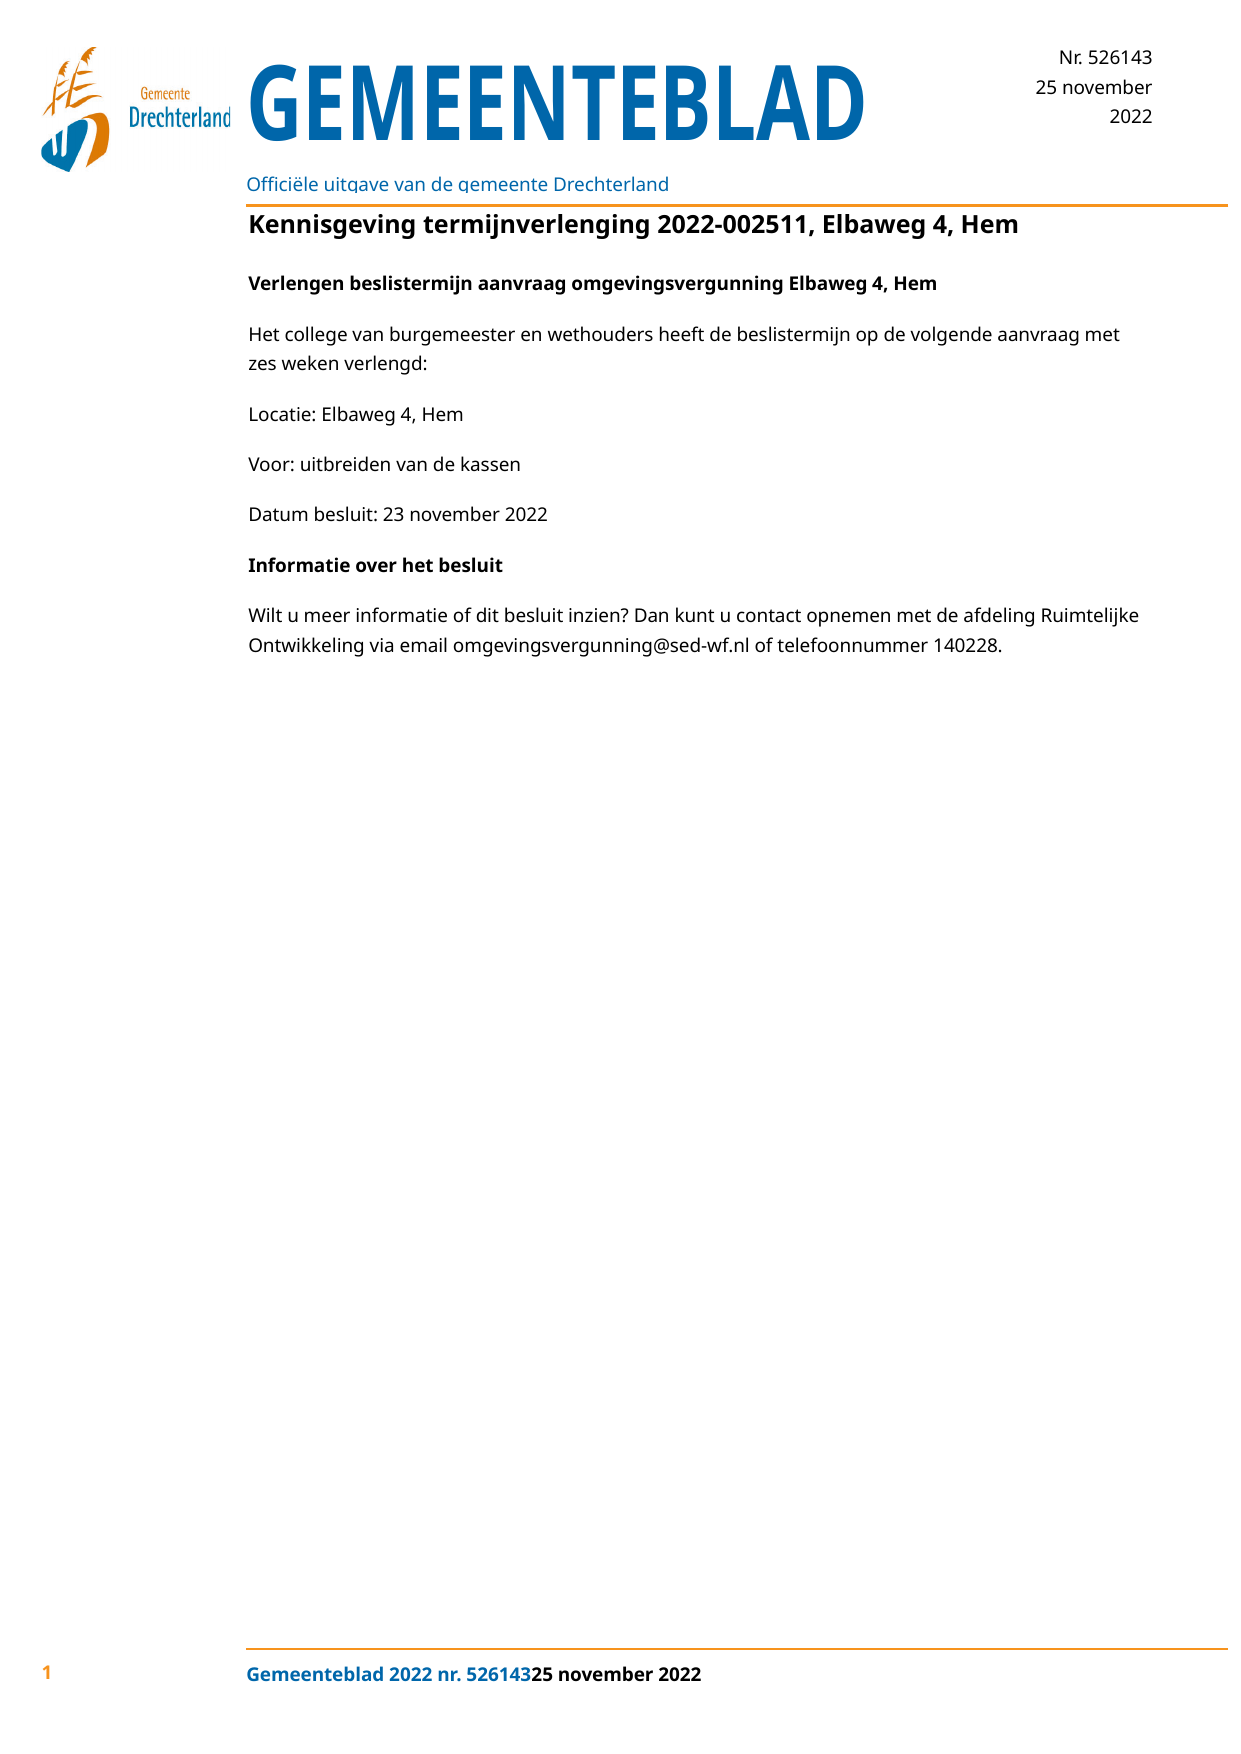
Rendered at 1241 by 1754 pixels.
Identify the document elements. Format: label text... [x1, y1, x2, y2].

text Kennisgeving termijnverlenging 2022-002511, Elbaweg 4, Hem [248, 207, 1152, 241]
text Locatie: Elbaweg 4, Hem [248, 401, 1152, 426]
picture [41, 158, 64, 172]
text Wilt u meer informatie of dit besluit inzien? Dan kunt u contact opnemen met de afdeling Ruimtelijke Ontwikkeling via email omgevingsvergunning@sed-wf.nl of telefoonnummer 140228. [248, 602, 1152, 658]
text Het college van burgemeester en wethouders heeft de beslistermijn op de volgende aanvraag met zes weken verlengd: [248, 321, 1152, 376]
picture [226, 115, 231, 124]
text Datum besluit: 23 november 2022 [248, 502, 1152, 527]
text Voor: uitbreiden van de kassen [248, 451, 1152, 477]
text Verlengen beslistermijn aanvraag omgevingsvergunning Elbaweg 4, Hem [248, 270, 1152, 296]
text Informatie over het besluit [248, 552, 1152, 578]
picture [41, 47, 231, 172]
